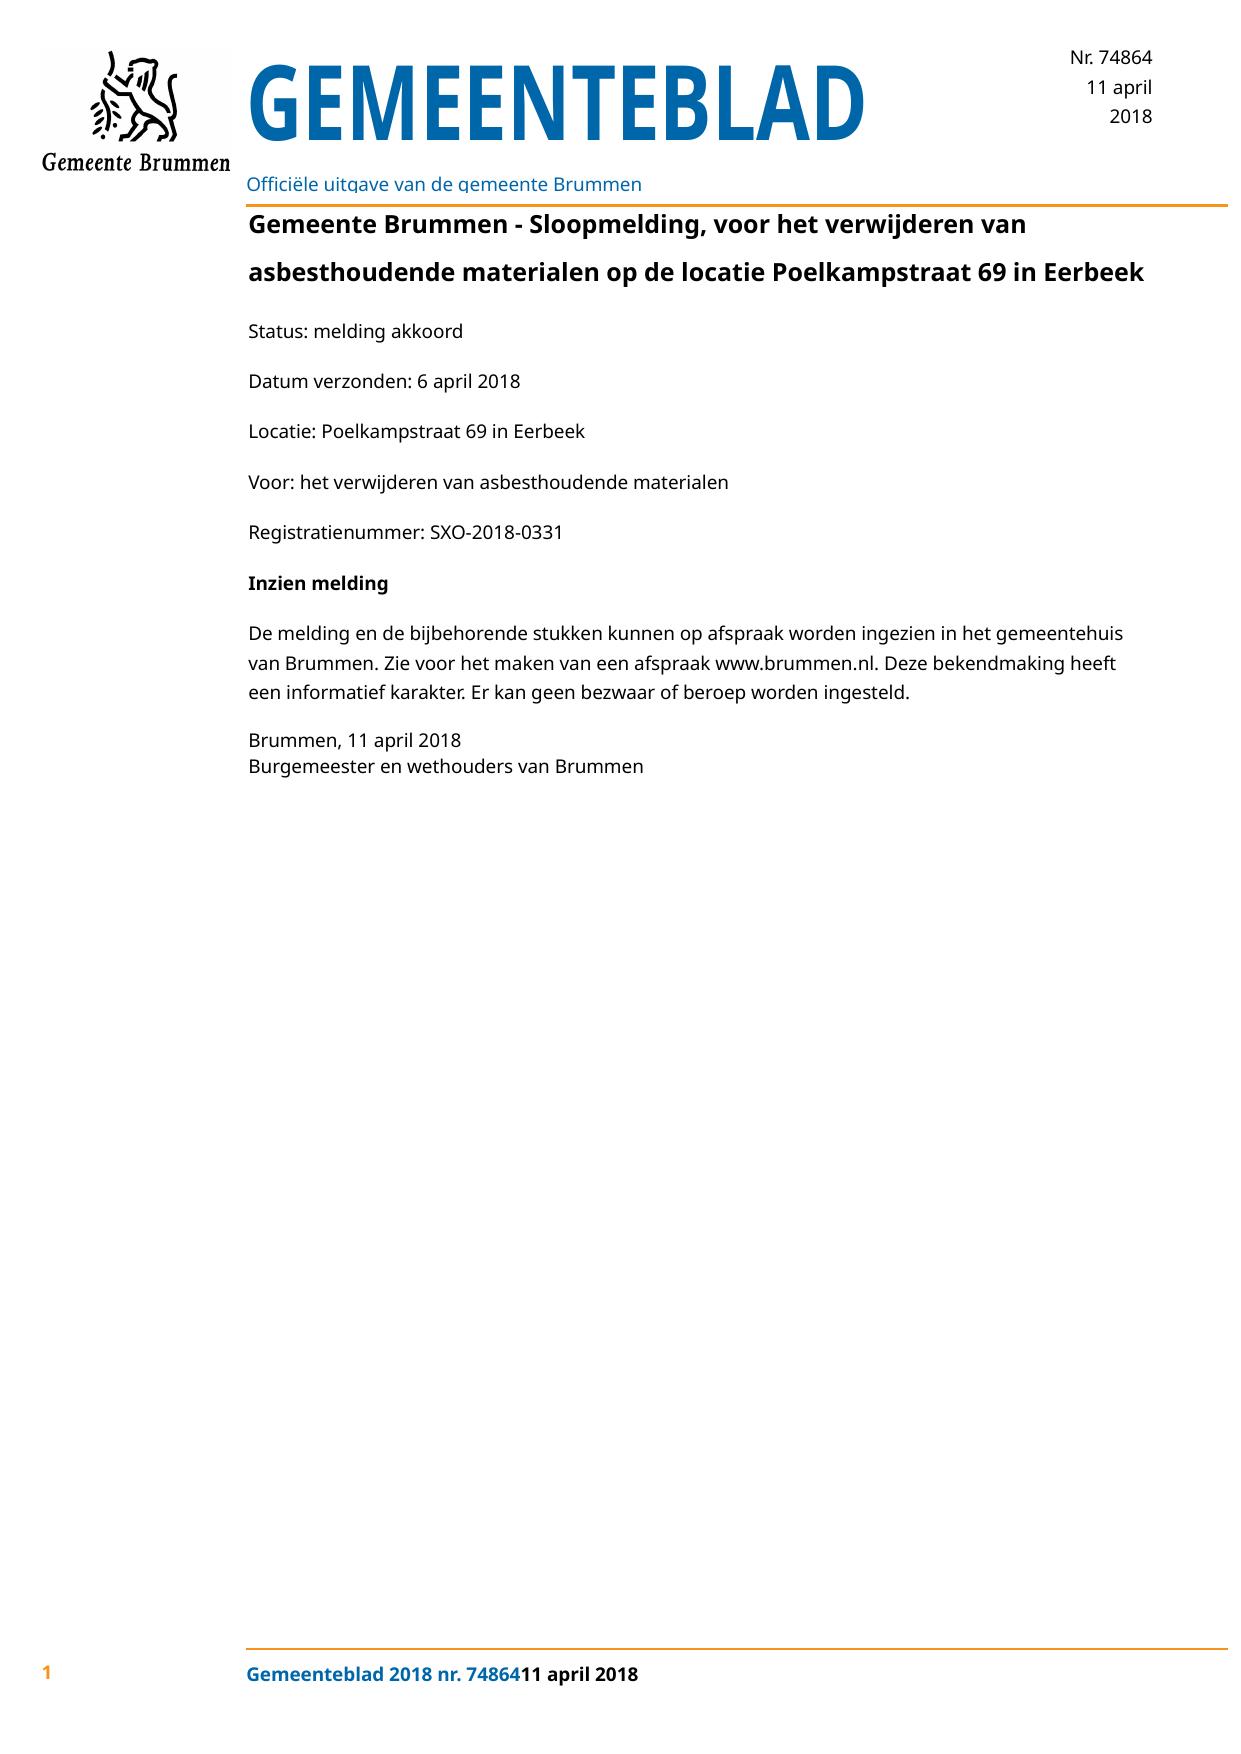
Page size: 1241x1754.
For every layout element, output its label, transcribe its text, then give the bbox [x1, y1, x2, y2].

text De melding en de bijbehorende stukken kunnen op afspraak worden ingezien in het gemeentehuis van Brummen. Zie voor het maken van een afspraak www.brummen.nl. Deze bekendmaking heeft een informatief karakter. Er kan geen bezwaar of beroep worden ingesteld. [248, 620, 1152, 705]
text Datum verzonden: 6 april 2018 [248, 368, 1152, 394]
text Inzien melding [248, 570, 1152, 596]
text Status: melding akkoord [248, 318, 1152, 344]
text Brummen, 11 april 2018 [248, 727, 1152, 753]
text Voor: het verwijderen van asbesthoudende materialen [248, 469, 1152, 495]
text Gemeente Brummen - Sloopmelding, voor het verwijderen van asbesthoudende materialen op de locatie Poelkampstraat 69 in Eerbeek [248, 207, 1152, 288]
text Locatie: Poelkampstraat 69 in Eerbeek [248, 419, 1152, 444]
text Registratienummer: SXO-2018-0331 [248, 519, 1152, 545]
text Burgemeester en wethouders van Brummen [248, 753, 1152, 779]
picture [41, 47, 231, 172]
